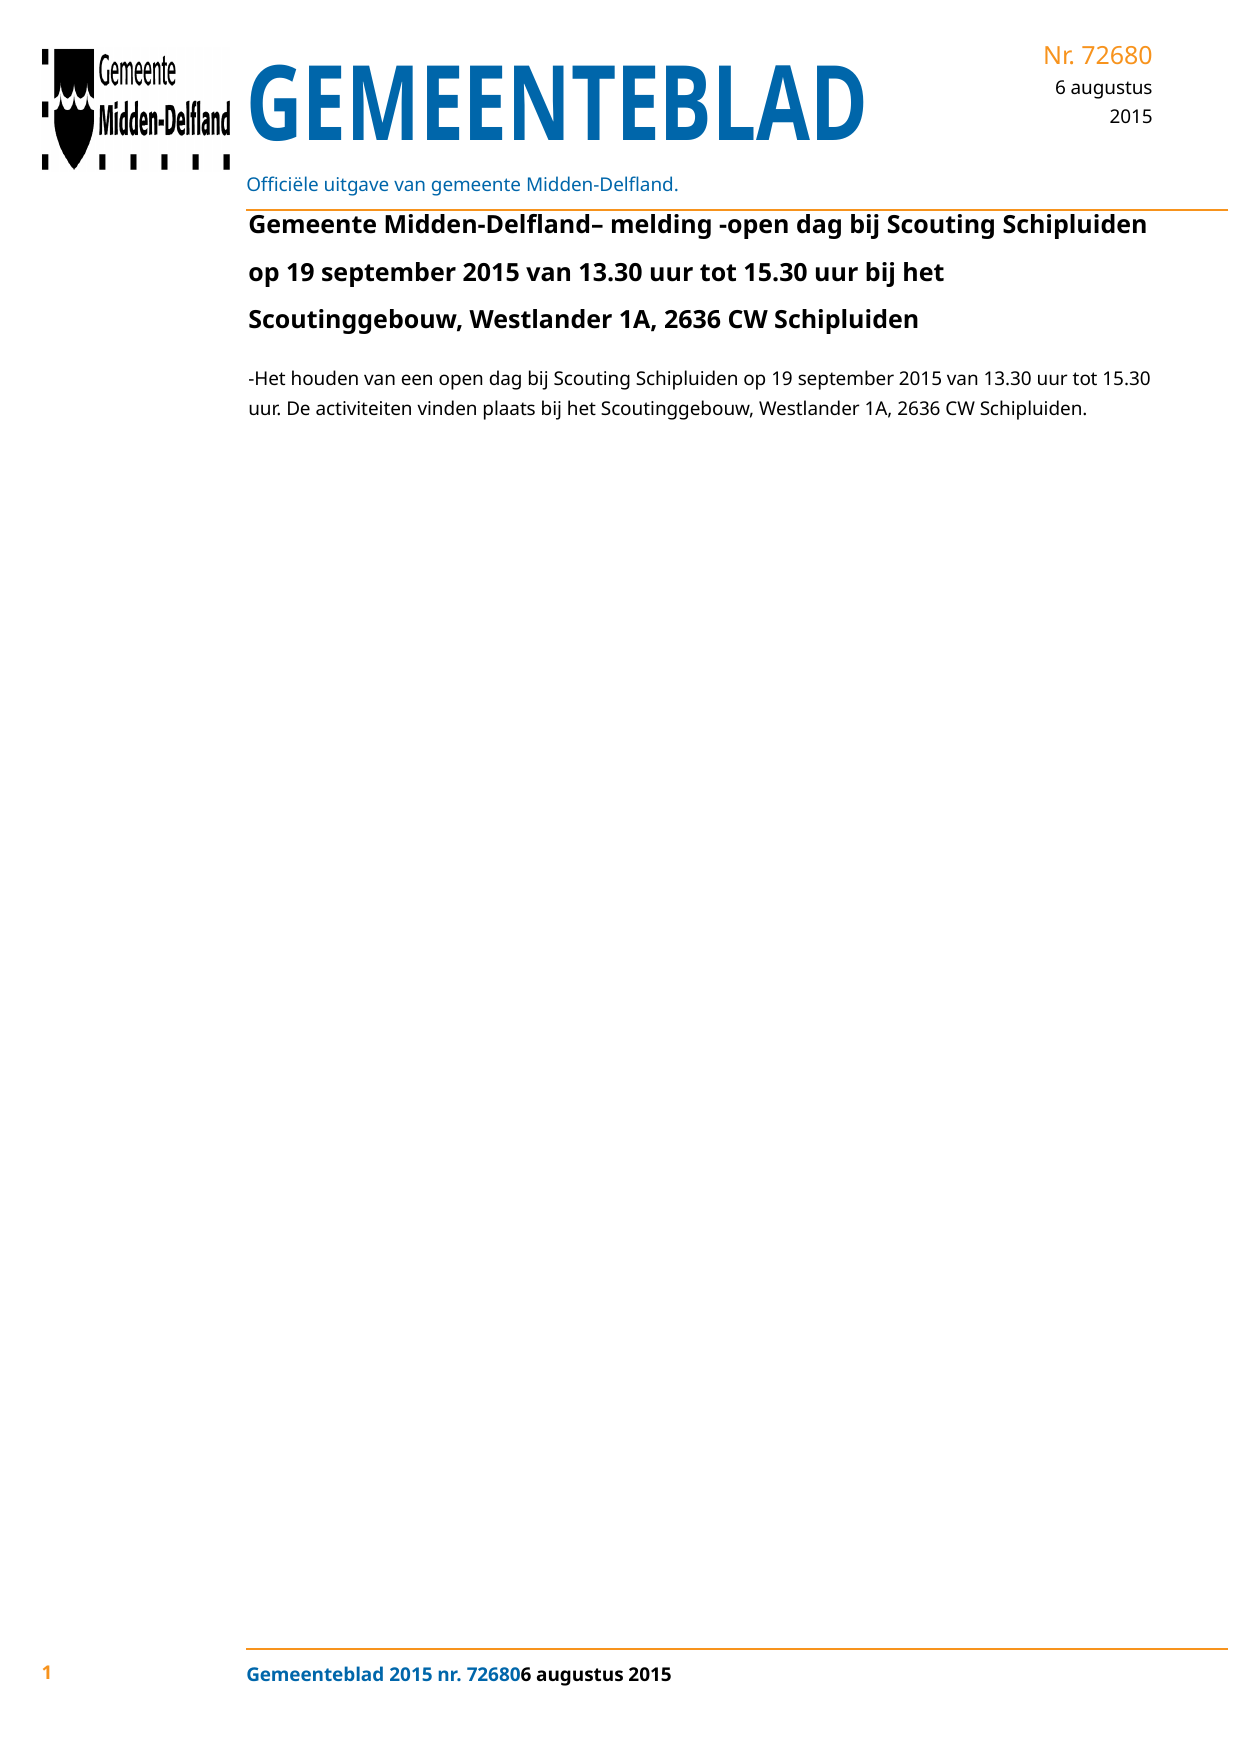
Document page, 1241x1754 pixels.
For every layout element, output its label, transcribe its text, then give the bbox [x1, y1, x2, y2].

text Gemeente Midden-Delfland– melding -open dag bij Scouting Schipluiden op 19 september 2015 van 13.30 uur tot 15.30 uur bij het Scoutinggebouw, Westlander 1A, 2636 CW Schipluiden [248, 211, 1152, 336]
text -Het houden van een open dag bij Scouting Schipluiden op 19 september 2015 van 13.30 uur tot 15.30 uur. De activiteiten vinden plaats bij het Scoutinggebouw, Westlander 1A, 2636 CW Schipluiden. [248, 366, 1152, 421]
picture [41, 47, 231, 172]
